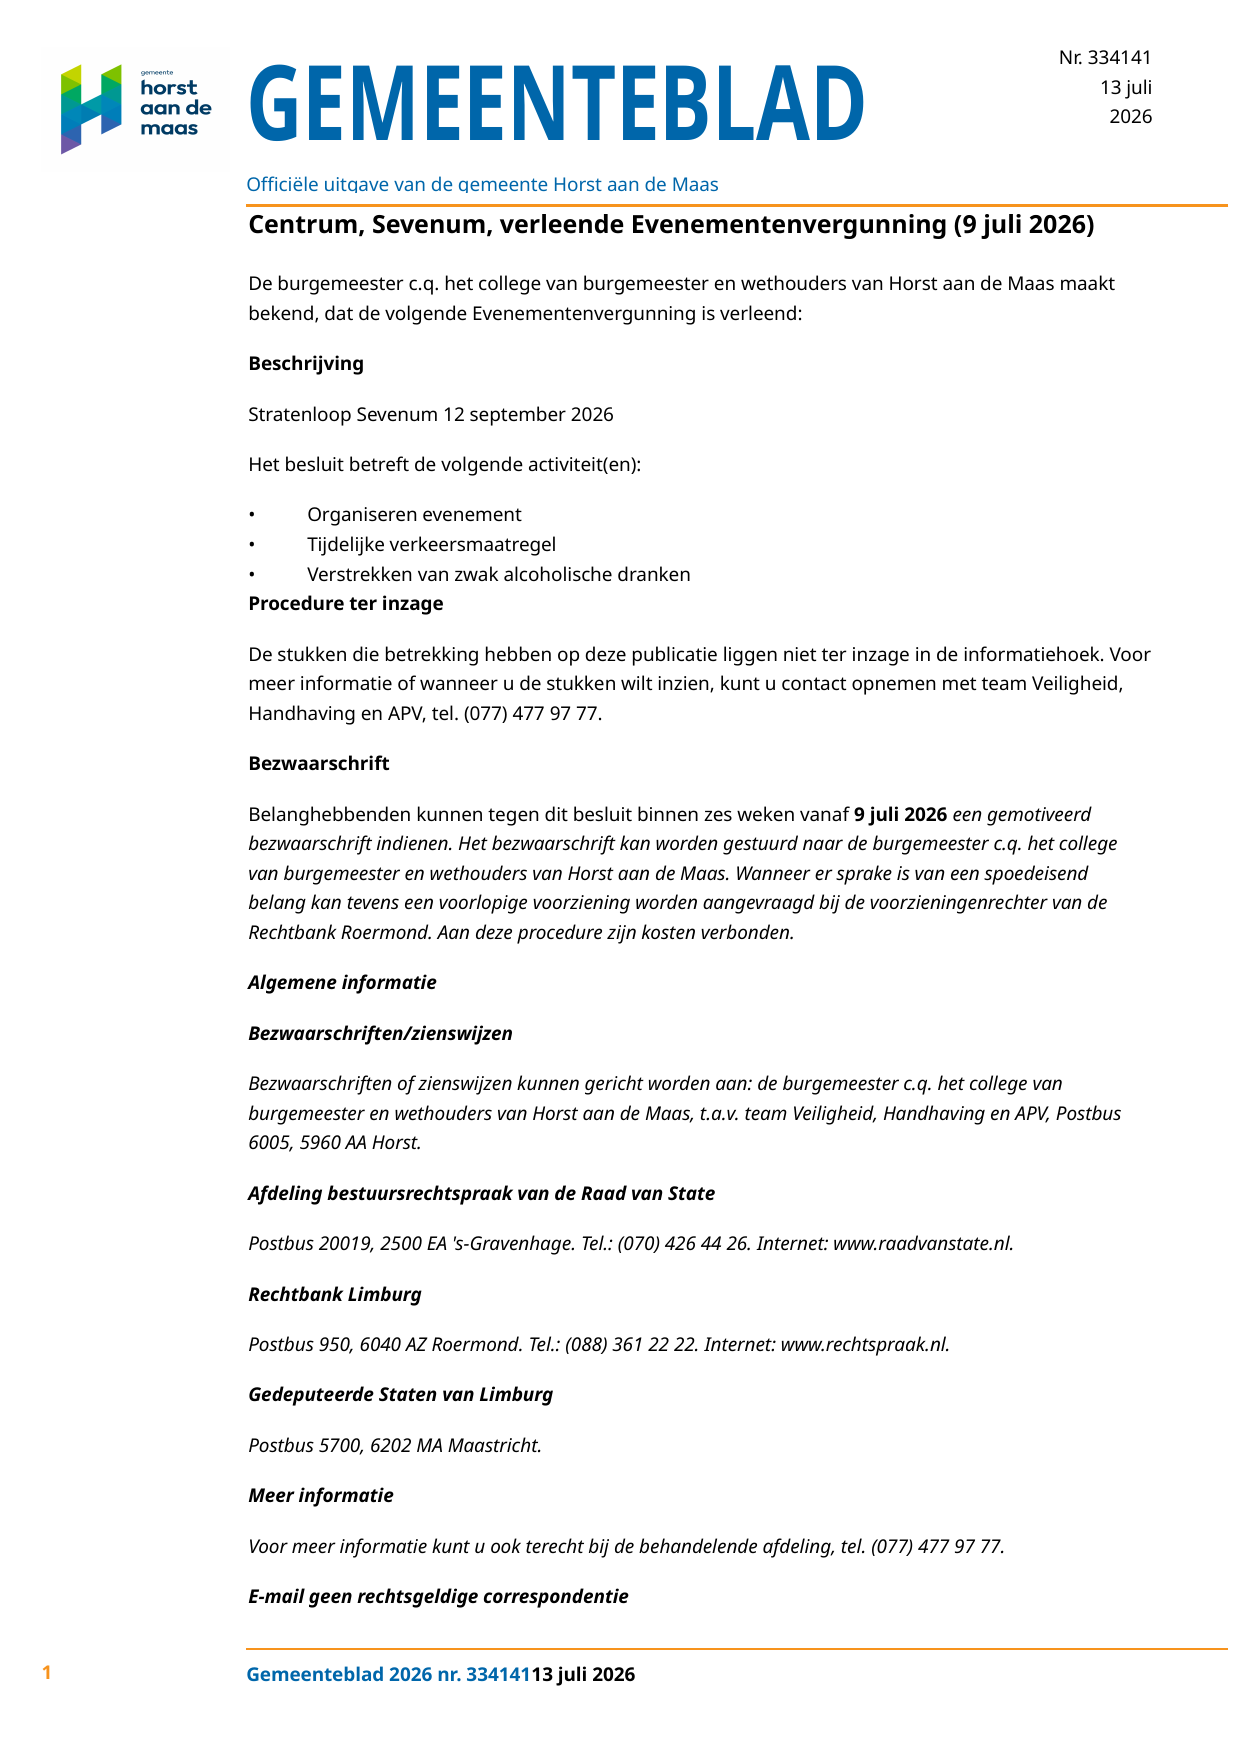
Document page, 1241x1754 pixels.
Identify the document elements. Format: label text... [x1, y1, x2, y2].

text Algemene informatie [248, 969, 1152, 995]
text Centrum, Sevenum, verleende Evenementenvergunning (9 juli 2026) [248, 207, 1152, 241]
text Meer informatie [248, 1482, 1152, 1508]
text Postbus 950, 6040 AZ Roermond. Tel.: (088) 361 22 22. Internet: www.rechtspraak.nl. [248, 1331, 1152, 1357]
text De burgemeester c.q. het college van burgemeester en wethouders van Horst aan de Maas maakt bekend, dat de volgende Evenementenvergunning is verleend: [248, 270, 1152, 326]
text Gedeputeerde Staten van Limburg [248, 1382, 1152, 1407]
text Bezwaarschriften of zienswijzen kunnen gericht worden aan: de burgemeester c.q. het college van burgemeester en wethouders van Horst aan de Maas, t.a.v. team Veiligheid, Handhaving en APV, Postbus 6005, 5960 AA Horst. [248, 1070, 1152, 1155]
text Postbus 5700, 6202 MA Maastricht. [248, 1432, 1152, 1458]
list Verstrekken van zwak alcoholische dranken [248, 561, 1152, 586]
text Belanghebbenden kunnen tegen dit besluit binnen zes weken vanaf 9 juli 2026 een gemotiveerd bezwaarschrift indienen. Het bezwaarschrift kan worden gestuurd naar de burgemeester c.q. het college van burgemeester en wethouders van Horst aan de Maas. Wanneer er sprake is van een spoedeisend belang kan tevens een voorlopige voorziening worden aangevraagd bij de voorzieningenrechter van de Rechtbank Roermond. Aan deze procedure zijn kosten verbonden. [248, 801, 1152, 945]
text Postbus 20019, 2500 EA 's-Gravenhage. Tel.: (070) 426 44 26. Internet: www.raadvanstate.nl. [248, 1230, 1152, 1256]
text Bezwaarschrift [248, 750, 1152, 776]
text Stratenloop Sevenum 12 september 2026 [248, 401, 1152, 426]
text De stukken die betrekking hebben op deze publicatie liggen niet ter inzage in de informatiehoek. Voor meer informatie of wanneer u de stukken wilt inzien, kunt u contact opnemen met team Veiligheid, Handhaving en APV, tel. (077) 477 97 77. [248, 641, 1152, 726]
text Bezwaarschriften/zienswijzen [248, 1020, 1152, 1046]
text Procedure ter inzage [248, 590, 1152, 616]
list Tijdelijke verkeersmaatregel [248, 531, 1152, 557]
list Organiseren evenement [248, 502, 1152, 527]
text Rechtbank Limburg [248, 1281, 1152, 1306]
text Afdeling bestuursrechtspraak van de Raad van State [248, 1180, 1152, 1206]
text E-mail geen rechtsgeldige correspondentie [248, 1583, 1152, 1609]
picture [41, 47, 231, 172]
text Voor meer informatie kunt u ook terecht bij de behandelende afdeling, tel. (077) 477 97 77. [248, 1533, 1152, 1558]
text Beschrijving [248, 350, 1152, 376]
text Het besluit betreft de volgende activiteit(en): [248, 451, 1152, 477]
